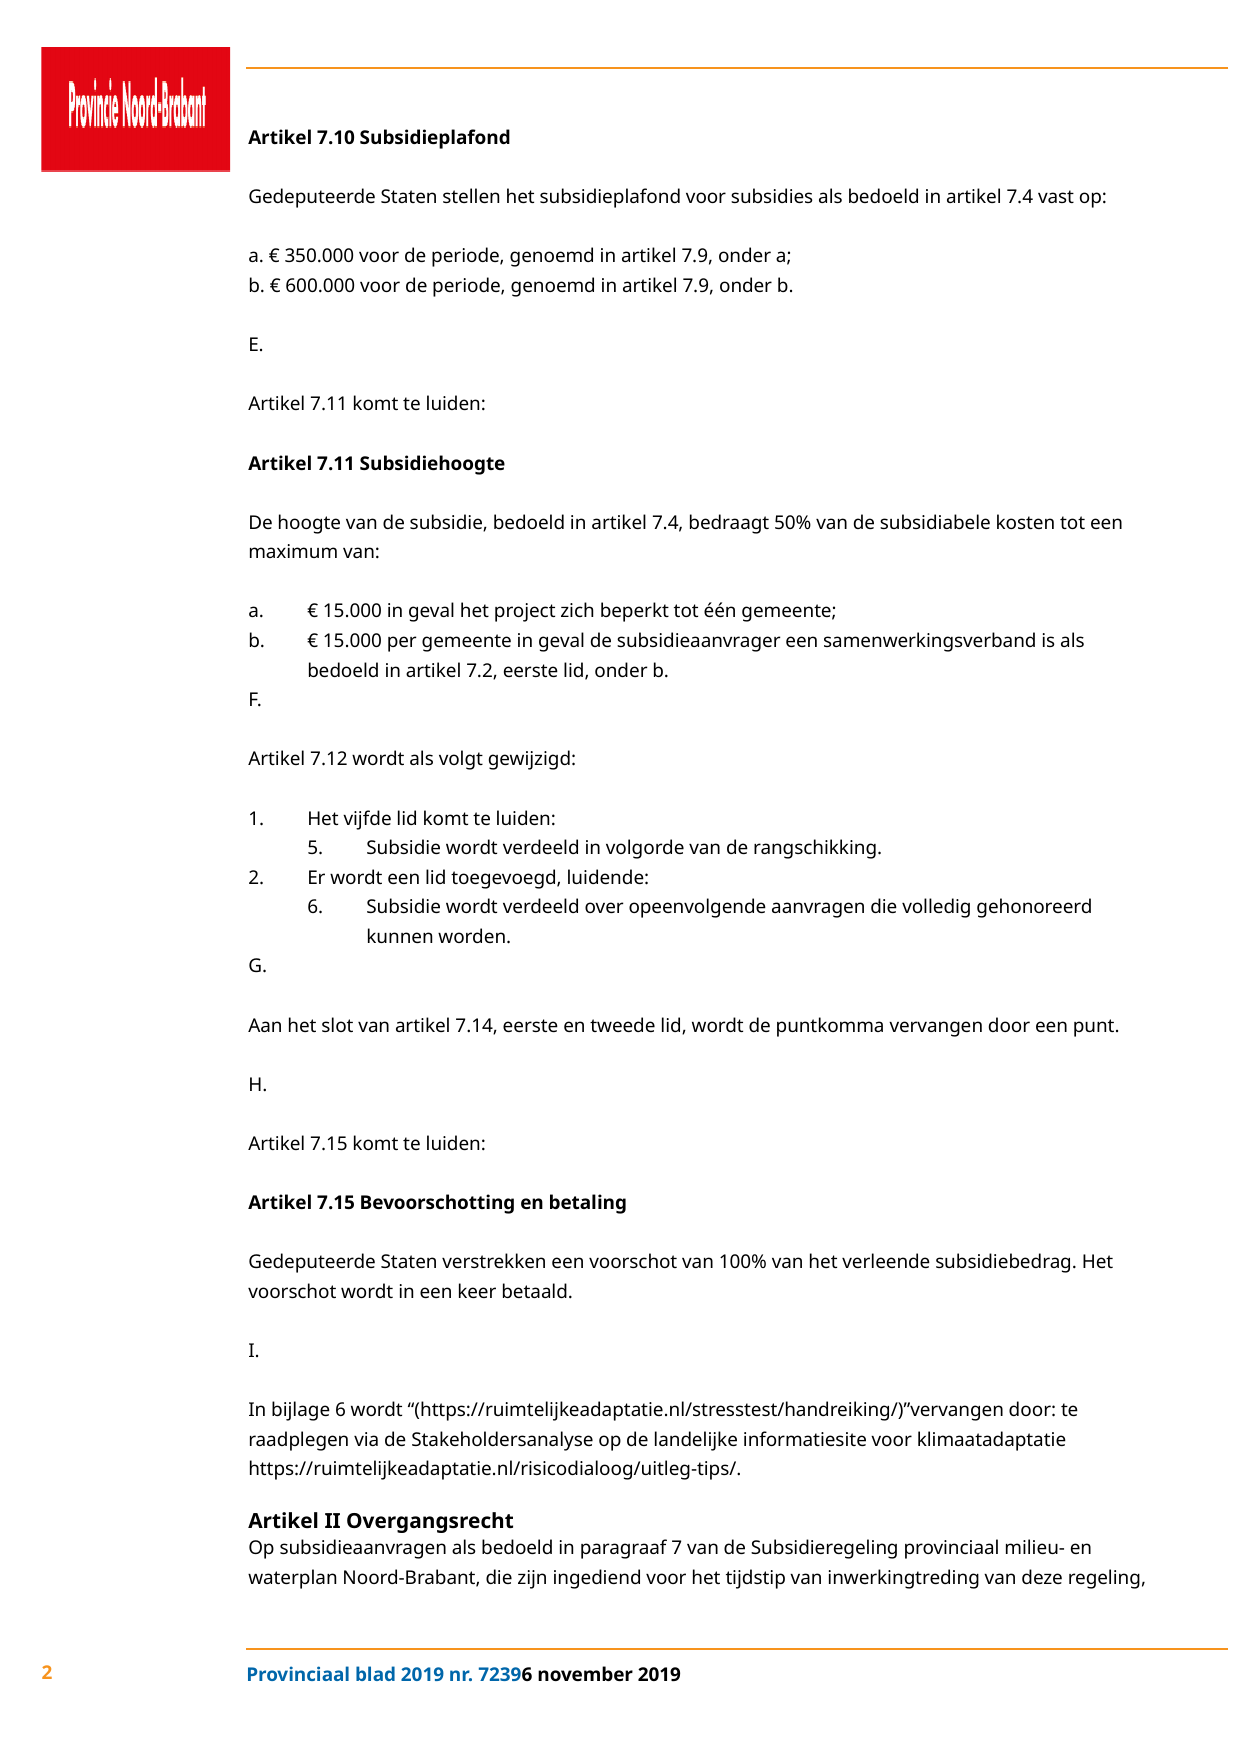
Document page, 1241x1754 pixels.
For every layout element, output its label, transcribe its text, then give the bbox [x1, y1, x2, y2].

text Gedeputeerde Staten stellen het subsidieplafond voor subsidies als bedoeld in artikel 7.4 vast op: [248, 183, 1152, 209]
list Subsidie wordt verdeeld in volgorde van de rangschikking. [307, 834, 1152, 860]
text Artikel II Overgangsrecht [248, 1506, 1152, 1534]
text a. € 350.000 voor de periode, genoemd in artikel 7.9, onder a; [248, 243, 1152, 268]
text Artikel 7.15 Bevoorschotting en betaling [248, 1189, 1152, 1215]
text In bijlage 6 wordt “(https://ruimtelijkeadaptatie.nl/stresstest/handreiking/)”vervangen door: te raadplegen via de Stakeholdersanalyse op de landelijke informatiesite voor klimaatadaptatie https://ruimtelijkeadaptatie.nl/risicodialoog/uitleg-tips/. [248, 1396, 1152, 1481]
list Er wordt een lid toegevoegd, luidende: [248, 864, 1152, 890]
text H. [248, 1071, 1152, 1097]
text Gedeputeerde Staten verstrekken een voorschot van 100% van het verleende subsidiebedrag. Het voorschot wordt in een keer betaald. [248, 1248, 1152, 1304]
text Aan het slot van artikel 7.14, eerste en tweede lid, wordt de puntkomma vervangen door een punt. [248, 1012, 1152, 1038]
text F. [248, 686, 1152, 712]
picture [41, 47, 231, 172]
text De hoogte van de subsidie, bedoeld in artikel 7.4, bedraagt 50% van de subsidiabele kosten tot een maximum van: [248, 509, 1152, 564]
text Artikel 7.11 komt te luiden: [248, 391, 1152, 416]
text Op subsidieaanvragen als bedoeld in paragraaf 7 van de Subsidieregeling provinciaal milieu- en waterplan Noord-Brabant, die zijn ingediend voor het tijdstip van inwerkingtreding van deze regeling, [248, 1534, 1152, 1590]
text Artikel 7.11 Subsidiehoogte [248, 450, 1152, 476]
list Het vijfde lid komt te luiden: [248, 805, 1152, 831]
text E. [248, 331, 1152, 357]
text I. [248, 1337, 1152, 1363]
text Artikel 7.12 wordt als volgt gewijzigd: [248, 746, 1152, 771]
list € 15.000 per gemeente in geval de subsidieaanvrager een samenwerkingsverband is als bedoeld in artikel 7.2, eerste lid, onder b. [248, 627, 1152, 683]
text Artikel 7.10 Subsidieplafond [248, 124, 1152, 150]
list € 15.000 in geval het project zich beperkt tot één gemeente; [248, 598, 1152, 623]
text G. [248, 953, 1152, 978]
list Subsidie wordt verdeeld over opeenvolgende aanvragen die volledig gehonoreerd kunnen worden. [307, 893, 1152, 949]
text Artikel 7.15 komt te luiden: [248, 1130, 1152, 1156]
text b. € 600.000 voor de periode, genoemd in artikel 7.9, onder b. [248, 272, 1152, 298]
